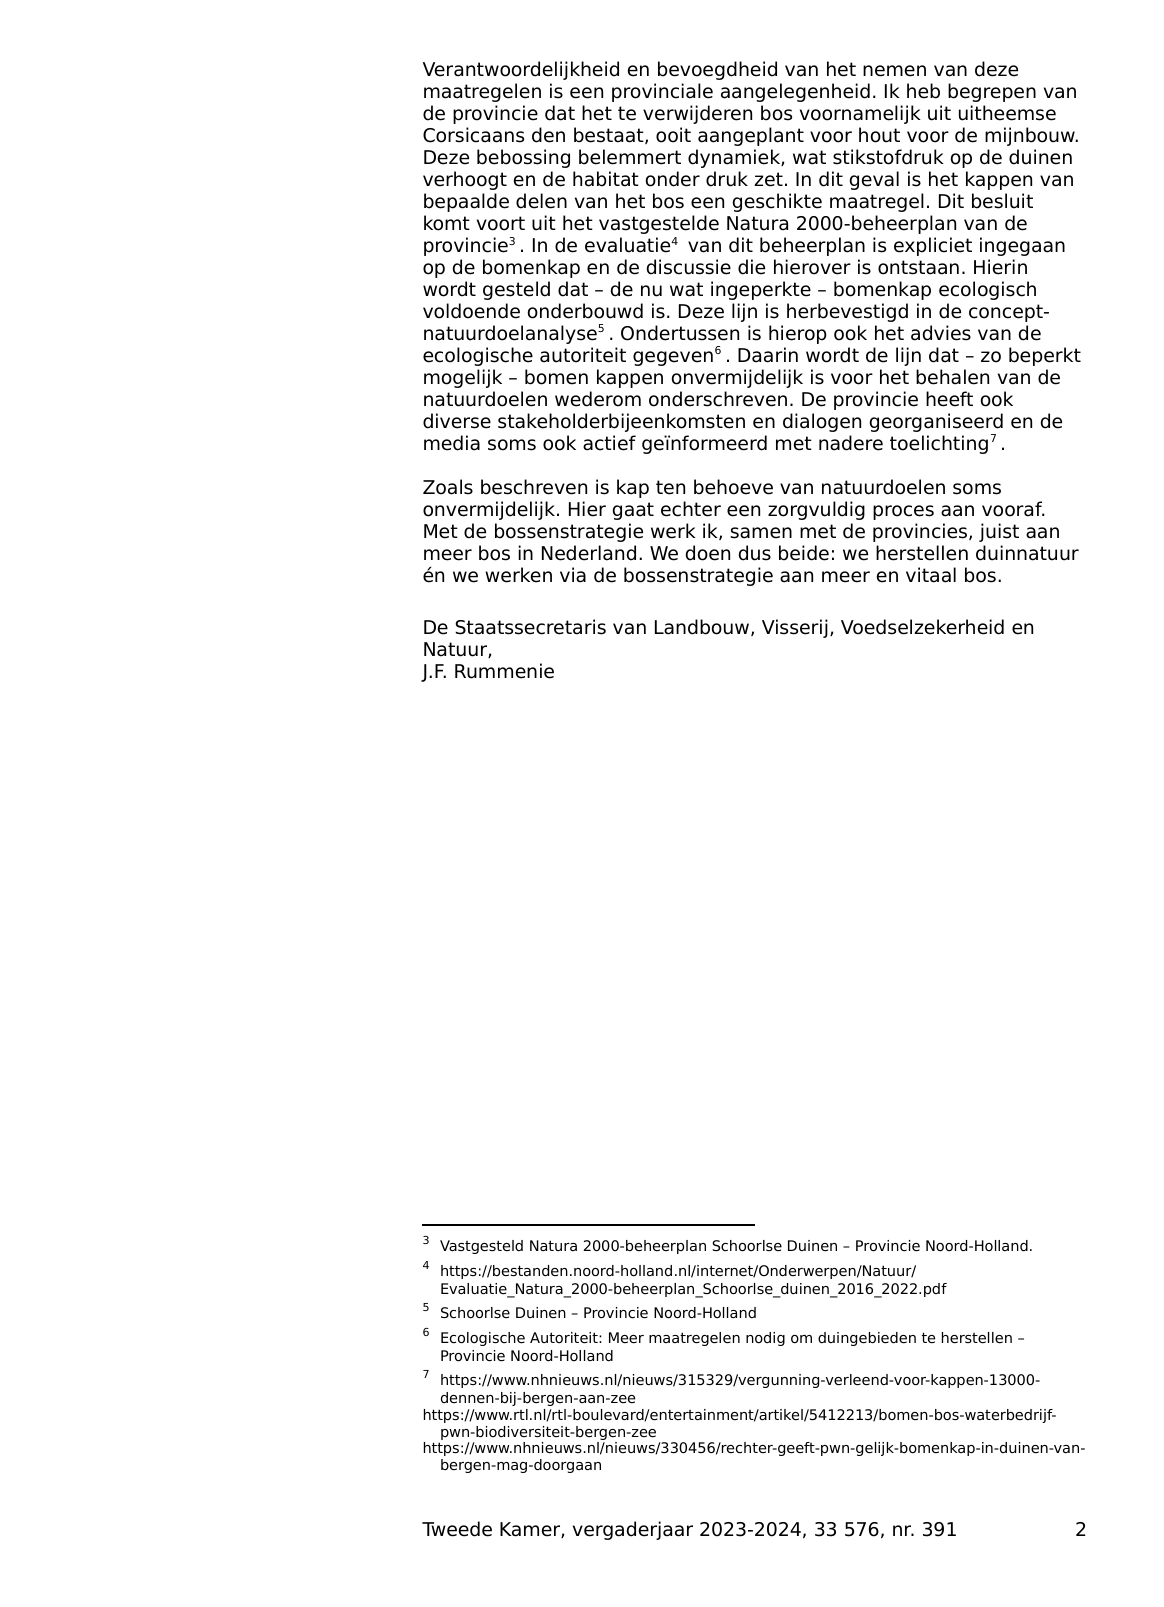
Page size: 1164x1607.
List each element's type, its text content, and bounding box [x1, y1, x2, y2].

text Schoorlse Duinen – Provincie Noord-Holland [422, 1301, 1087, 1323]
text https://www.rtl.nl/rtl-boulevard/entertainment/artikel/5412213/bomen-bos-waterbedrijf-pwn-biodiversiteit-bergen-zee [422, 1407, 1087, 1441]
text De Staatssecretaris van Landbouw, Visserij, Voedselzekerheid en Natuur, J.F. Rummenie [422, 617, 1087, 683]
text https://www.nhnieuws.nl/nieuws/315329/vergunning-verleend-voor-kappen-13000-dennen-bij-bergen-aan-zee [422, 1368, 1087, 1407]
text https://www.nhnieuws.nl/nieuws/330456/rechter-geeft-pwn-gelijk-bomenkap-in-duinen-van-bergen-mag-doorgaan [422, 1441, 1087, 1474]
text https://bestanden.noord-holland.nl/internet/Onderwerpen/Natuur/Evaluatie_Natura_2000-beheerplan_Schoorlse_duinen_2016_2022.pdf [422, 1259, 1087, 1298]
text Vastgesteld Natura 2000-beheerplan Schoorlse Duinen – Provincie Noord-Holland. [422, 1234, 1087, 1256]
text Verantwoordelijkheid en bevoegdheid van het nemen van deze maatregelen is een provinciale aangelegenheid. Ik heb begrepen van de provincie dat het te verwijderen bos voornamelijk uit uitheemse Corsicaans den bestaat, ooit aangeplant voor hout voor de mijnbouw. Deze bebossing belemmert dynamiek, wat stikstofdruk op de duinen verhoogt en de habitat onder druk zet. In dit geval is het kappen van bepaalde delen van het bos een geschikte maatregel. Dit besluit komt voort uit het vastgestelde Natura 2000-beheerplan van de provincie. In de evaluatie van dit beheerplan is expliciet ingegaan op de bomenkap en de discussie die hierover is ontstaan. Hierin wordt gesteld dat – de nu wat ingeperkte – bomenkap ecologisch voldoende onderbouwd is. Deze lijn is herbevestigd in de concept-natuurdoelanalyse. Ondertussen is hierop ook het advies van de ecologische autoriteit gegeven. Daarin wordt de lijn dat – zo beperkt mogelijk – bomen kappen onvermijdelijk is voor het behalen van de natuurdoelen wederom onderschreven. De provincie heeft ook diverse stakeholderbijeenkomsten en dialogen georganiseerd en de media soms ook actief geïnformeerd met nadere toelichting. [422, 59, 1087, 455]
text Zoals beschreven is kap ten behoeve van natuurdoelen soms onvermijdelijk. Hier gaat echter een zorgvuldig proces aan vooraf. Met de bossenstrategie werk ik, samen met de provincies, juist aan meer bos in Nederland. We doen dus beide: we herstellen duinnatuur én we werken via de bossenstrategie aan meer en vitaal bos. [422, 477, 1087, 587]
text Ecologische Autoriteit: Meer maatregelen nodig om duingebieden te herstellen – Provincie Noord-Holland [422, 1326, 1087, 1365]
